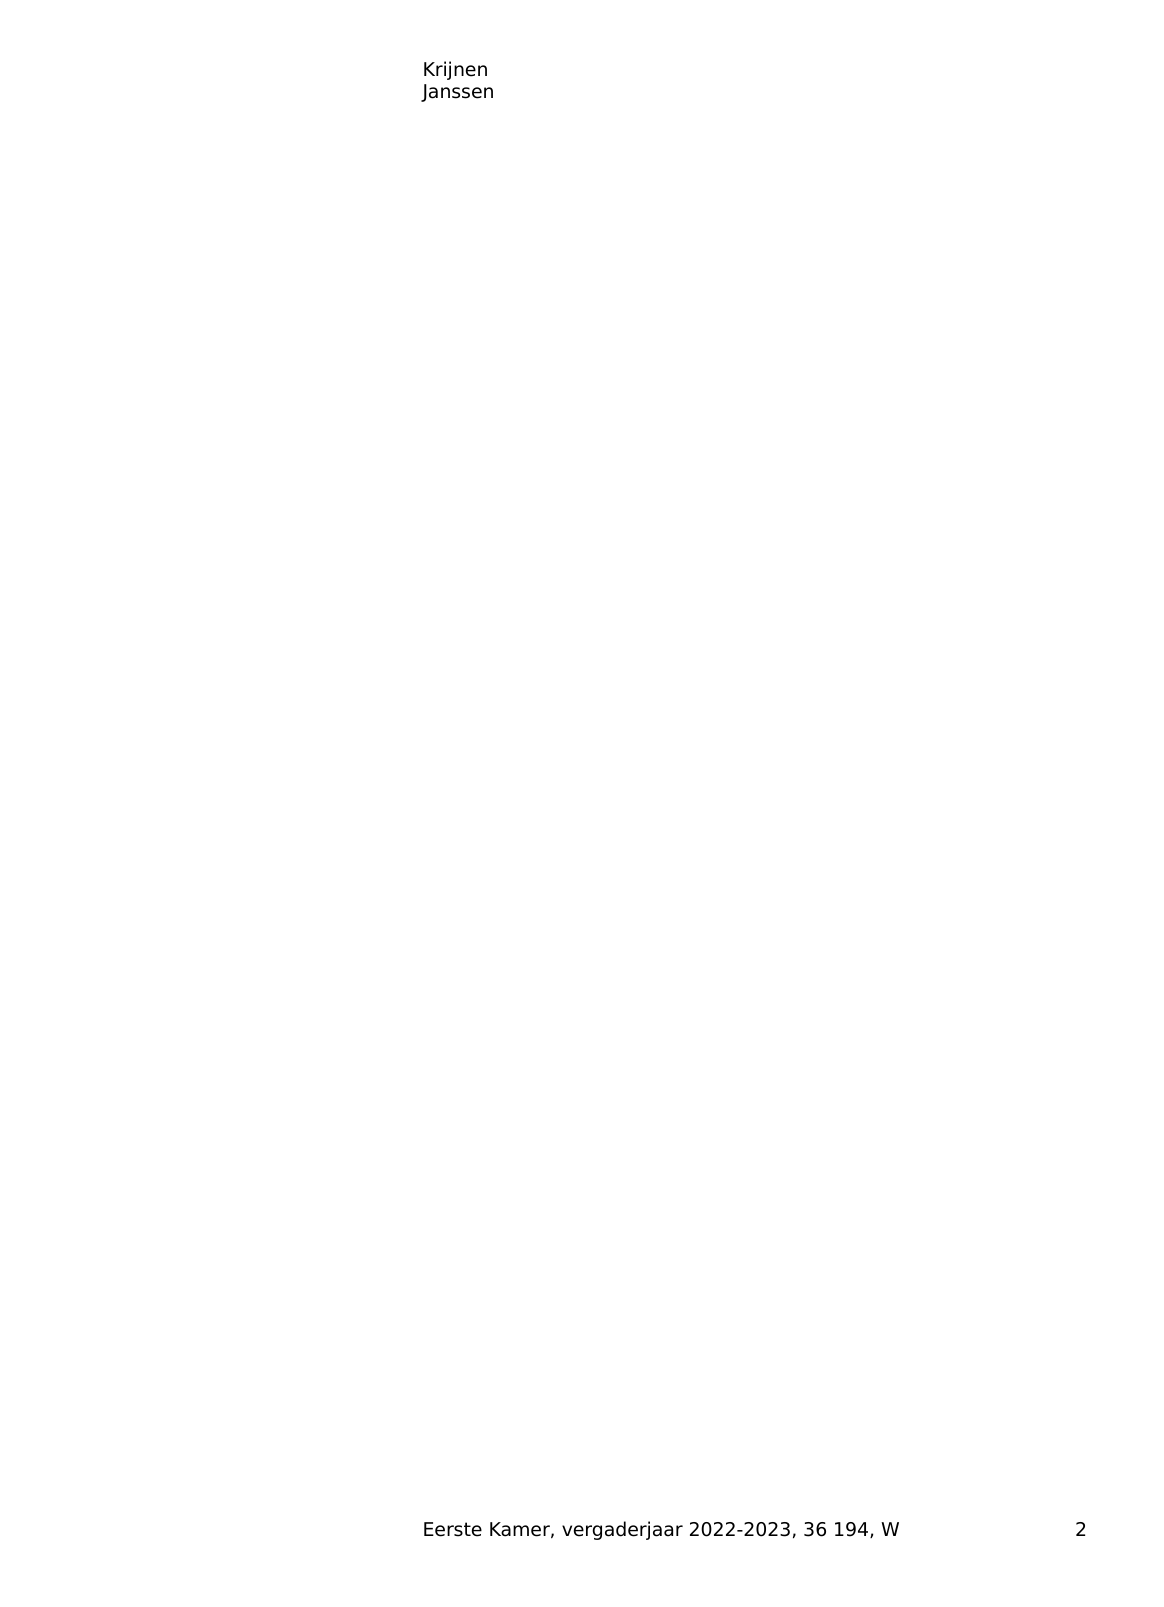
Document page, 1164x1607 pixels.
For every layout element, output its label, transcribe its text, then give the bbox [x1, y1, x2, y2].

text Krijnen [422, 59, 1087, 81]
text Janssen [422, 81, 1087, 103]
